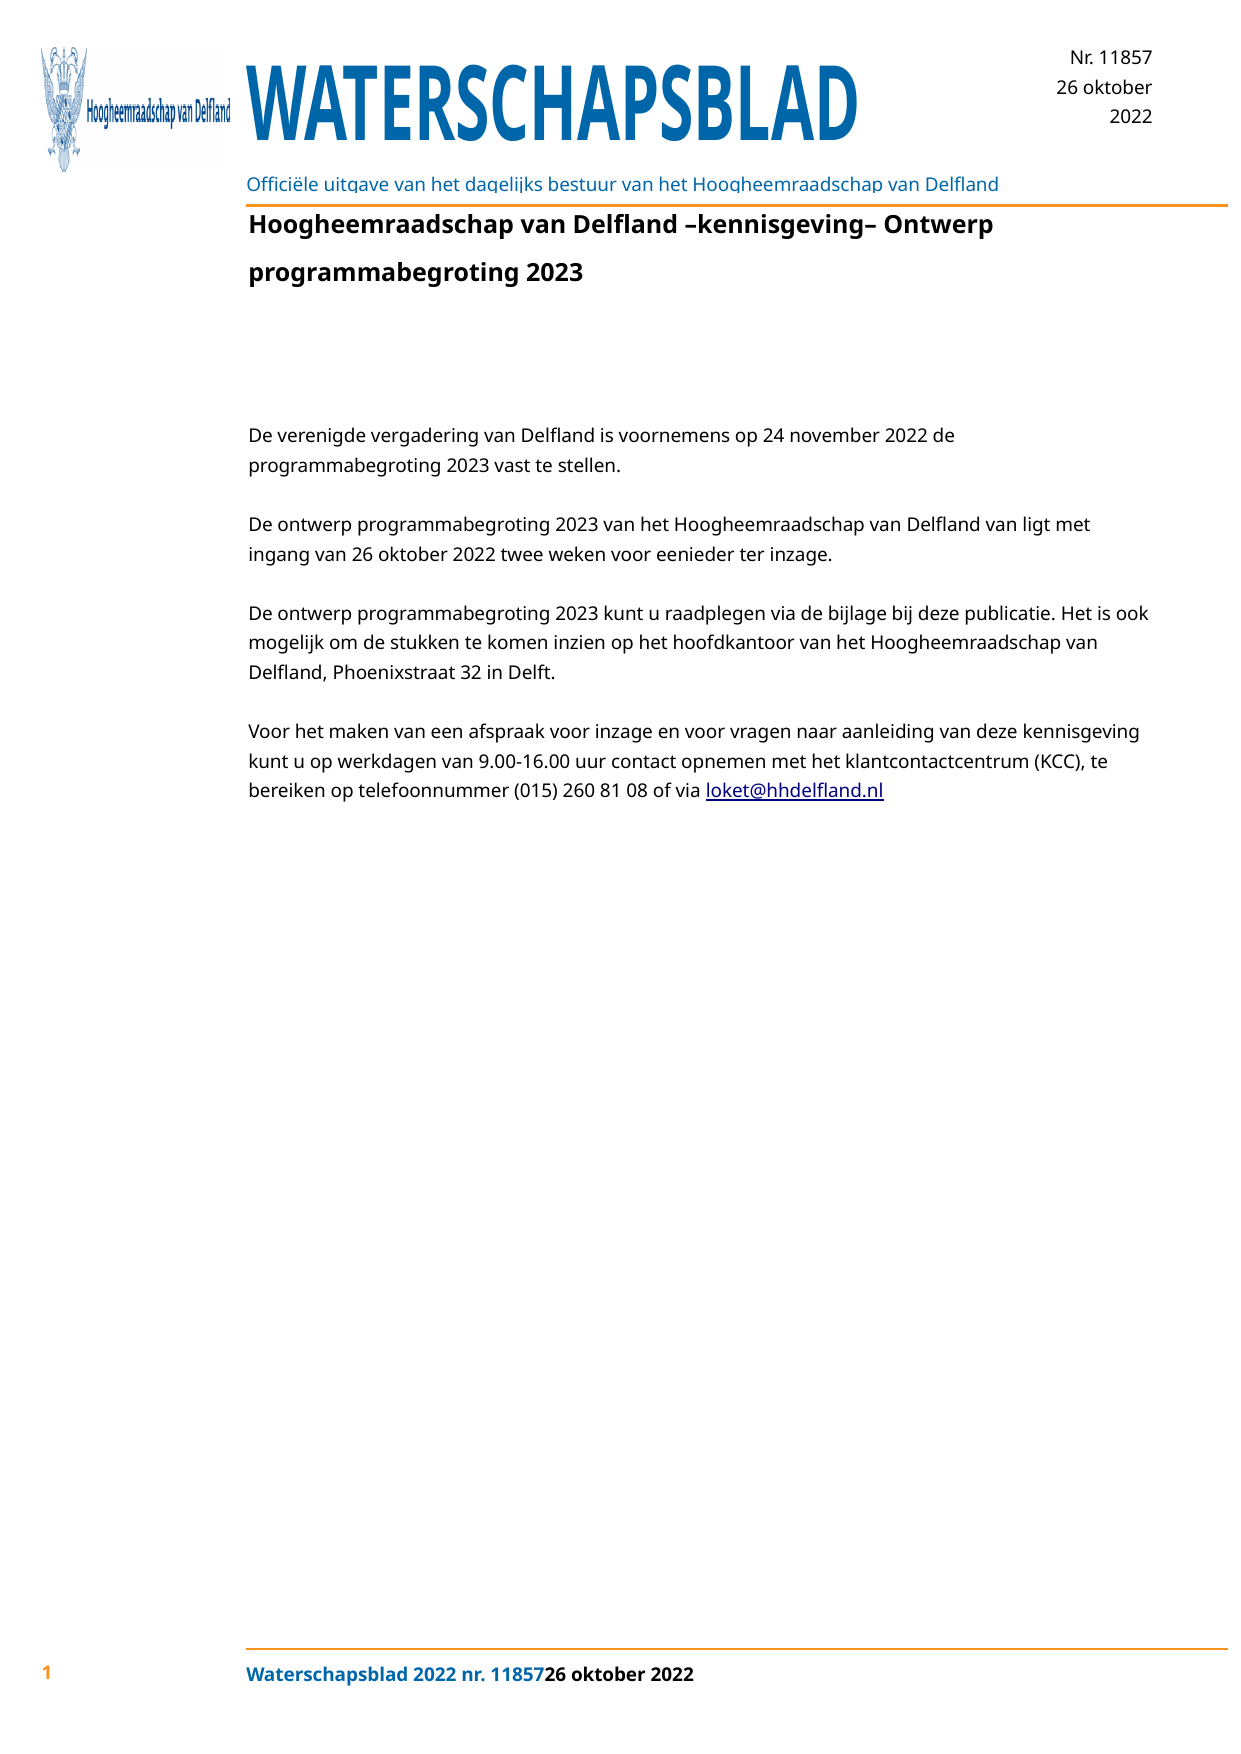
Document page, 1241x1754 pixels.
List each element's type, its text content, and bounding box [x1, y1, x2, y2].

picture [41, 47, 231, 172]
text De ontwerp programmabegroting 2023 kunt u raadplegen via de bijlage bij deze publicatie. Het is ook mogelijk om de stukken te komen inzien op het hoofdkantoor van het Hoogheemraadschap van Delfland, Phoenixstraat 32 in Delft. [248, 600, 1152, 685]
text De ontwerp programmabegroting 2023 van het Hoogheemraadschap van Delfland van ligt met ingang van 26 oktober 2022 twee weken voor eenieder ter inzage. [248, 511, 1152, 567]
text Voor het maken van een afspraak voor inzage en voor vragen naar aanleiding van deze kennisgeving kunt u op werkdagen van 9.00-16.00 uur contact opnemen met het klantcontactcentrum (KCC), te bereiken op telefoonnummer (015) 260 81 08 of via loket@hhdelfland.nl [248, 718, 1152, 803]
text De verenigde vergadering van Delfland is voornemens op 24 november 2022 de programmabegroting 2023 vast te stellen. [248, 422, 1152, 478]
text Hoogheemraadschap van Delfland –kennisgeving– Ontwerp programmabegroting 2023 [248, 207, 1152, 288]
